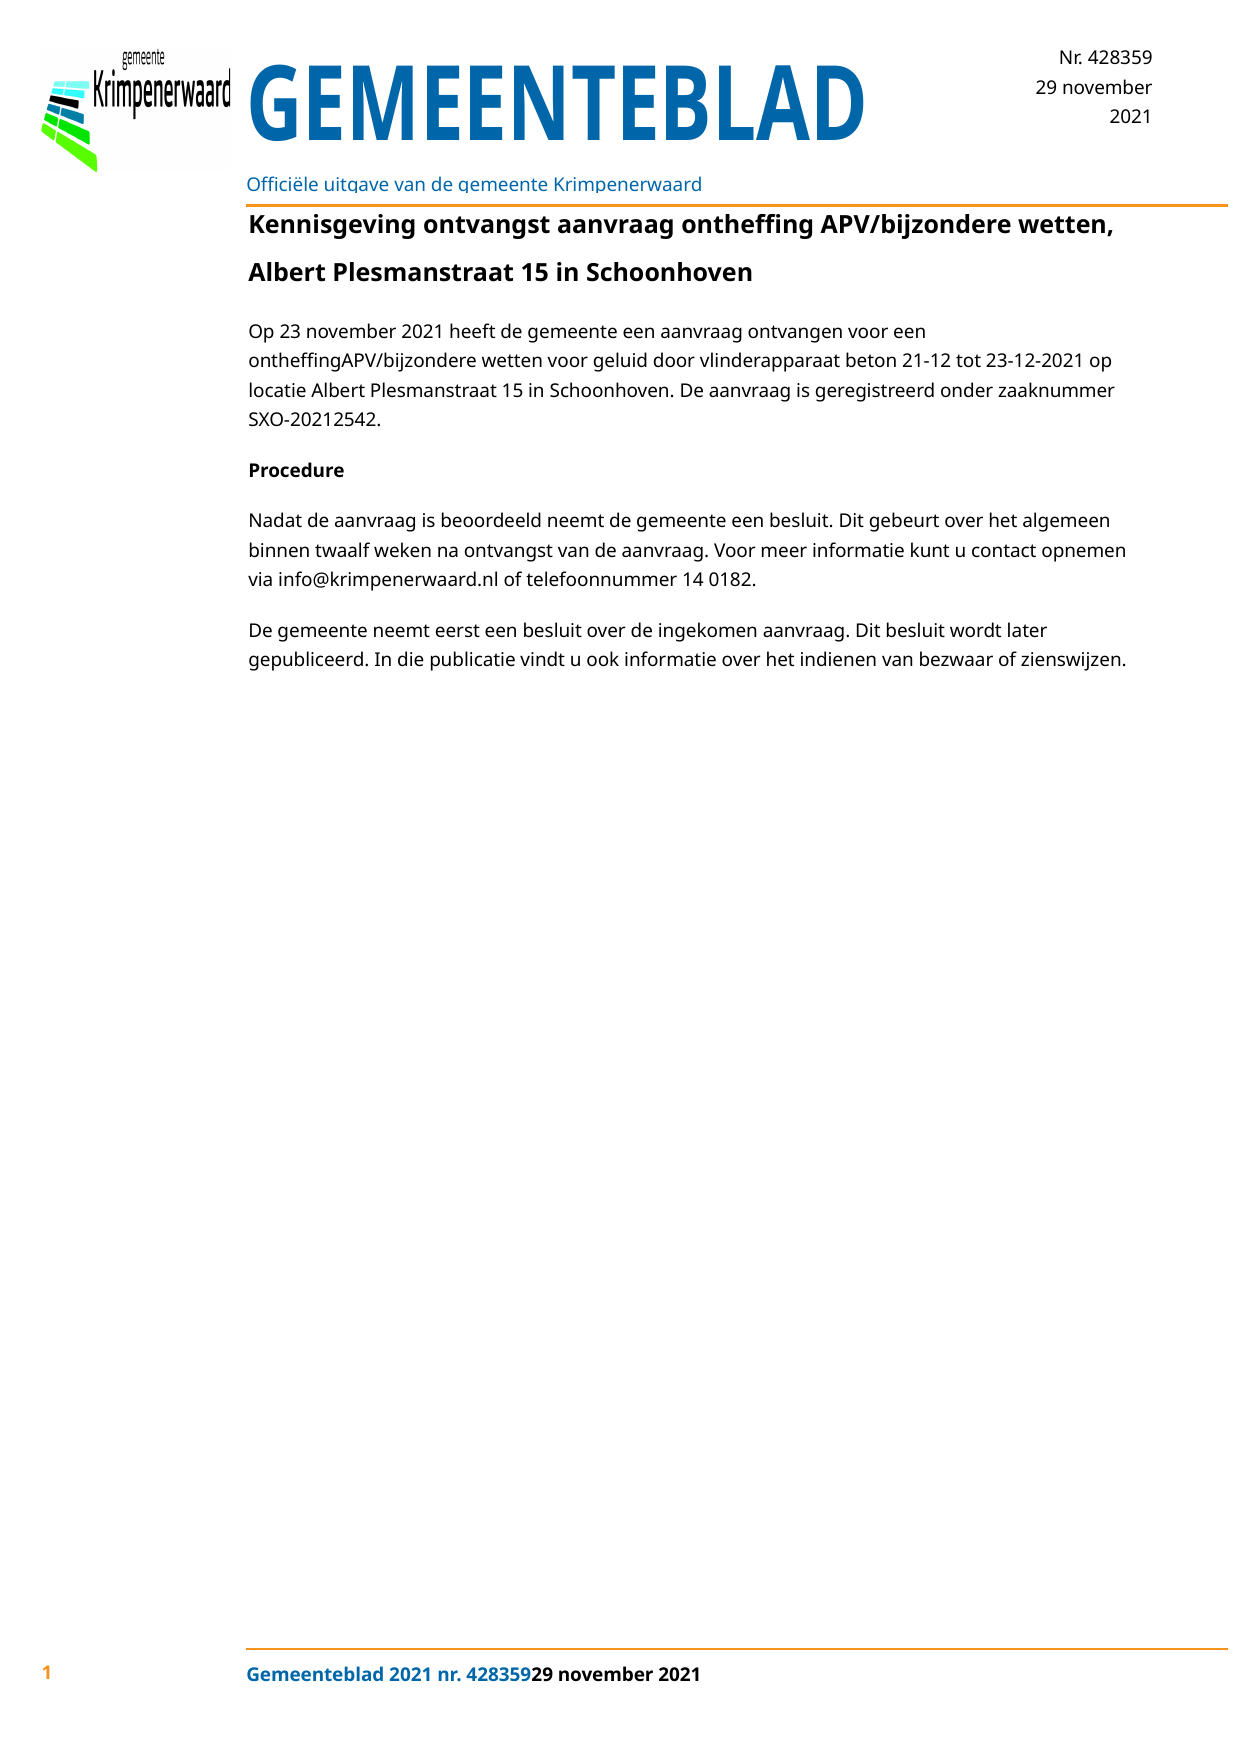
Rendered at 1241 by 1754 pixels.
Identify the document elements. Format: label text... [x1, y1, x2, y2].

text Kennisgeving ontvangst aanvraag ontheffing APV/bijzondere wetten, Albert Plesmanstraat 15 in Schoonhoven [248, 207, 1152, 288]
text De gemeente neemt eerst een besluit over de ingekomen aanvraag. Dit besluit wordt later gepubliceerd. In die publicatie vindt u ook informatie over het indienen van bezwaar of zienswijzen. [248, 617, 1152, 672]
text Procedure [248, 457, 1152, 483]
text Nadat de aanvraag is beoordeeld neemt de gemeente een besluit. Dit gebeurt over het algemeen binnen twaalf weken na ontvangst van de aanvraag. Voor meer informatie kunt u contact opnemen via info@krimpenerwaard.nl of telefoonnummer 14 0182. [248, 507, 1152, 592]
picture [41, 47, 231, 172]
text Op 23 november 2021 heeft de gemeente een aanvraag ontvangen voor een ontheffingAPV/bijzondere wetten voor geluid door vlinderapparaat beton 21-12 tot 23-12-2021 op locatie Albert Plesmanstraat 15 in Schoonhoven. De aanvraag is geregistreerd onder zaaknummer SXO-20212542. [248, 318, 1152, 432]
